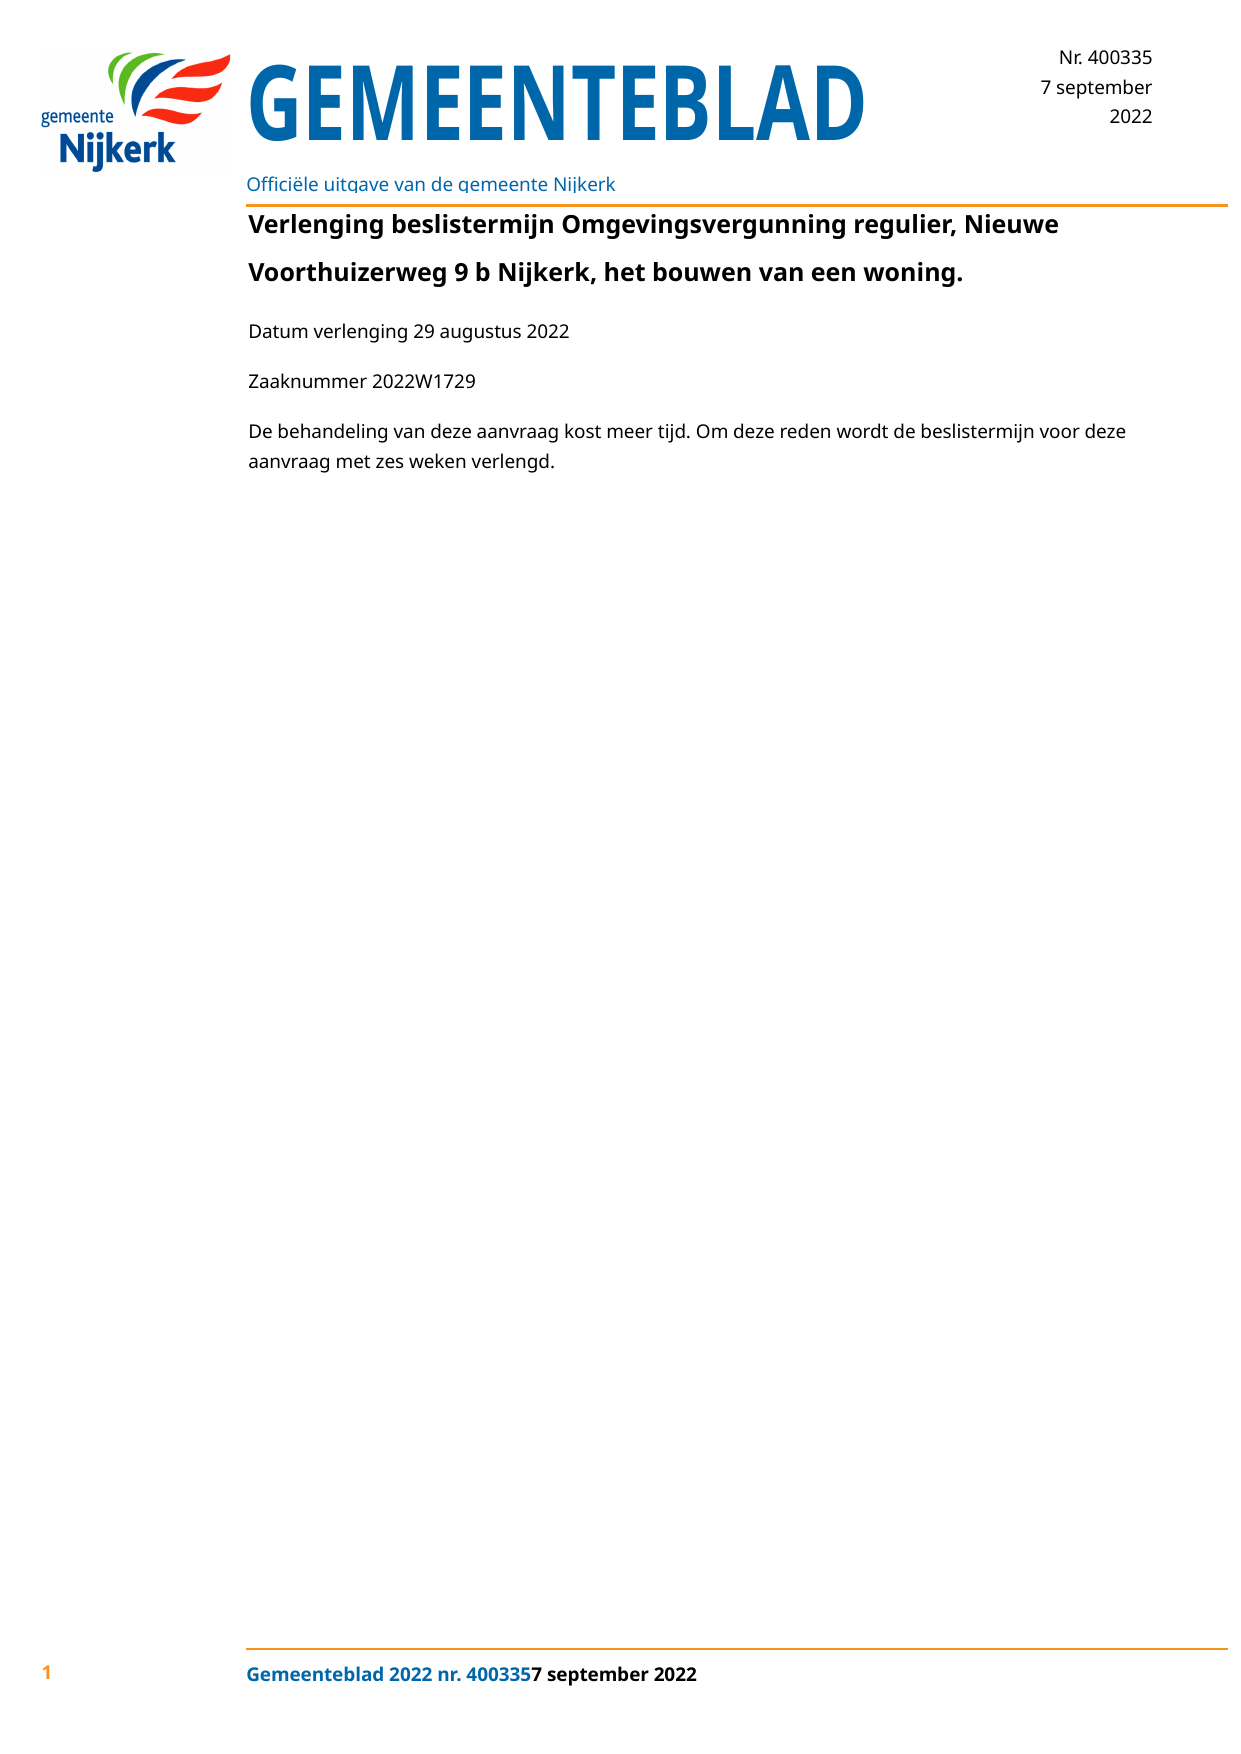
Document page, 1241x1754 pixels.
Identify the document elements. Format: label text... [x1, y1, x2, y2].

picture [41, 47, 231, 172]
text Verlenging beslistermijn Omgevingsvergunning regulier, Nieuwe Voorthuizerweg 9 b Nijkerk, het bouwen van een woning. [248, 207, 1152, 288]
text Datum verlenging 29 augustus 2022 [248, 318, 1152, 344]
text De behandeling van deze aanvraag kost meer tijd. Om deze reden wordt de beslistermijn voor deze aanvraag met zes weken verlengd. [248, 419, 1152, 474]
text Zaaknummer 2022W1729 [248, 368, 1152, 394]
